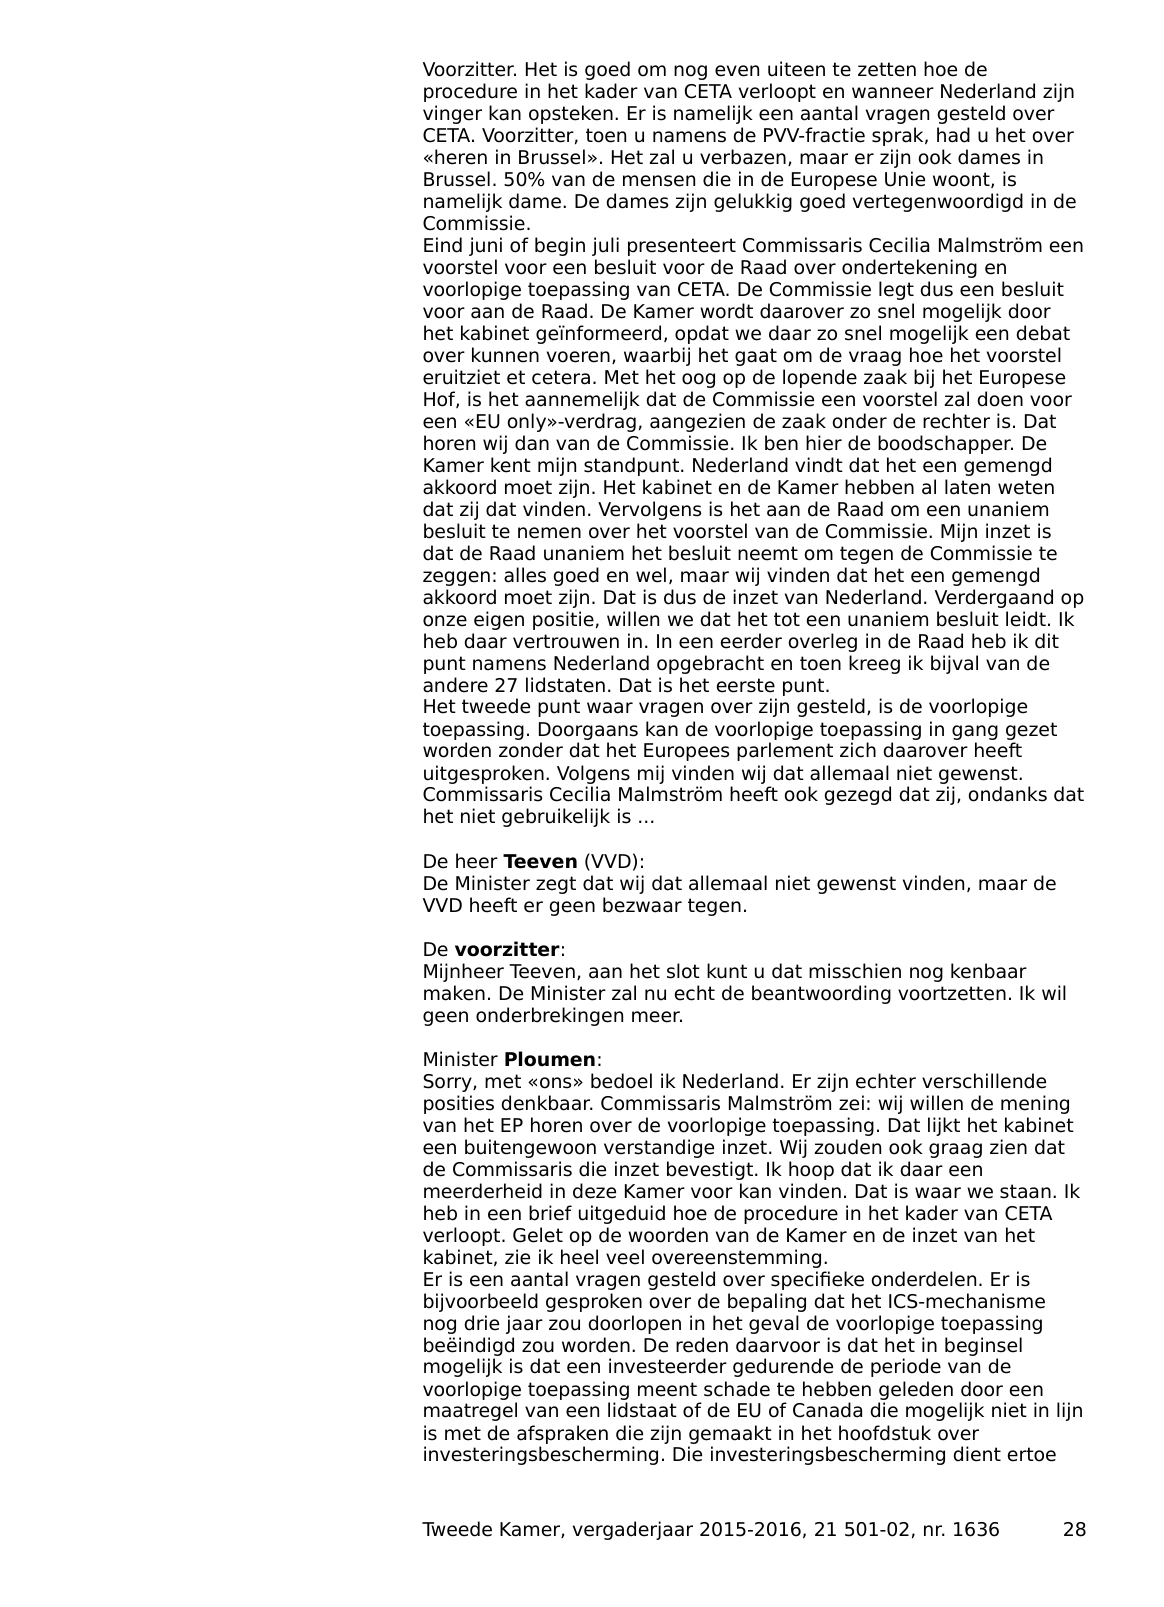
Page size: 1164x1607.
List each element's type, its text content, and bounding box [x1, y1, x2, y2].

text Voorzitter. Het is goed om nog even uiteen te zetten hoe de procedure in het kader van CETA verloopt en wanneer Nederland zijn vinger kan opsteken. Er is namelijk een aantal vragen gesteld over CETA. Voorzitter, toen u namens de PVV-fractie sprak, had u het over «heren in Brussel». Het zal u verbazen, maar er zijn ook dames in Brussel. 50% van de mensen die in de Europese Unie woont, is namelijk dame. De dames zijn gelukkig goed vertegenwoordigd in de Commissie. [422, 59, 1087, 235]
text Mijnheer Teeven, aan het slot kunt u dat misschien nog kenbaar maken. De Minister zal nu echt de beantwoording voortzetten. Ik wil geen onderbrekingen meer. [422, 961, 1087, 1027]
text De voorzitter: [422, 939, 1087, 961]
text De heer Teeven (VVD): [422, 851, 1087, 872]
text Minister Ploumen: [422, 1049, 1087, 1071]
text De Minister zegt dat wij dat allemaal niet gewenst vinden, maar de VVD heeft er geen bezwaar tegen. [422, 872, 1087, 916]
text Het tweede punt waar vragen over zijn gesteld, is de voorlopige toepassing. Doorgaans kan de voorlopige toepassing in gang gezet worden zonder dat het Europees parlement zich daarover heeft uitgesproken. Volgens mij vinden wij dat allemaal niet gewenst. Commissaris Cecilia Malmström heeft ook gezegd dat zij, ondanks dat het niet gebruikelijk is ... [422, 696, 1087, 828]
text Sorry, met «ons» bedoel ik Nederland. Er zijn echter verschillende posities denkbaar. Commissaris Malmström zei: wij willen de mening van het EP horen over de voorlopige toepassing. Dat lijkt het kabinet een buitengewoon verstandige inzet. Wij zouden ook graag zien dat de Commissaris die inzet bevestigt. Ik hoop dat ik daar een meerderheid in deze Kamer voor kan vinden. Dat is waar we staan. Ik heb in een brief uitgeduid hoe de procedure in het kader van CETA verloopt. Gelet op de woorden van de Kamer en de inzet van het kabinet, zie ik heel veel overeenstemming. [422, 1071, 1087, 1268]
text Er is een aantal vragen gesteld over specifieke onderdelen. Er is bijvoorbeeld gesproken over de bepaling dat het ICS-mechanisme nog drie jaar zou doorlopen in het geval de voorlopige toepassing beëindigd zou worden. De reden daarvoor is dat het in beginsel mogelijk is dat een investeerder gedurende de periode van de voorlopige toepassing meent schade te hebben geleden door een maatregel van een lidstaat of de EU of Canada die mogelijk niet in lijn is met de afspraken die zijn gemaakt in het hoofdstuk over investeringsbescherming. Die investeringsbescherming dient ertoe [422, 1268, 1087, 1466]
text Eind juni of begin juli presenteert Commissaris Cecilia Malmström een voorstel voor een besluit voor de Raad over ondertekening en voorlopige toepassing van CETA. De Commissie legt dus een besluit voor aan de Raad. De Kamer wordt daarover zo snel mogelijk door het kabinet geïnformeerd, opdat we daar zo snel mogelijk een debat over kunnen voeren, waarbij het gaat om de vraag hoe het voorstel eruitziet et cetera. Met het oog op de lopende zaak bij het Europese Hof, is het aannemelijk dat de Commissie een voorstel zal doen voor een «EU only»-verdrag, aangezien de zaak onder de rechter is. Dat horen wij dan van de Commissie. Ik ben hier de boodschapper. De Kamer kent mijn standpunt. Nederland vindt dat het een gemengd akkoord moet zijn. Het kabinet en de Kamer hebben al laten weten dat zij dat vinden. Vervolgens is het aan de Raad om een unaniem besluit te nemen over het voorstel van de Commissie. Mijn inzet is dat de Raad unaniem het besluit neemt om tegen de Commissie te zeggen: alles goed en wel, maar wij vinden dat het een gemengd akkoord moet zijn. Dat is dus de inzet van Nederland. Verdergaand op onze eigen positie, willen we dat het tot een unaniem besluit leidt. Ik heb daar vertrouwen in. In een eerder overleg in de Raad heb ik dit punt namens Nederland opgebracht en toen kreeg ik bijval van de andere 27 lidstaten. Dat is het eerste punt. [422, 235, 1087, 696]
